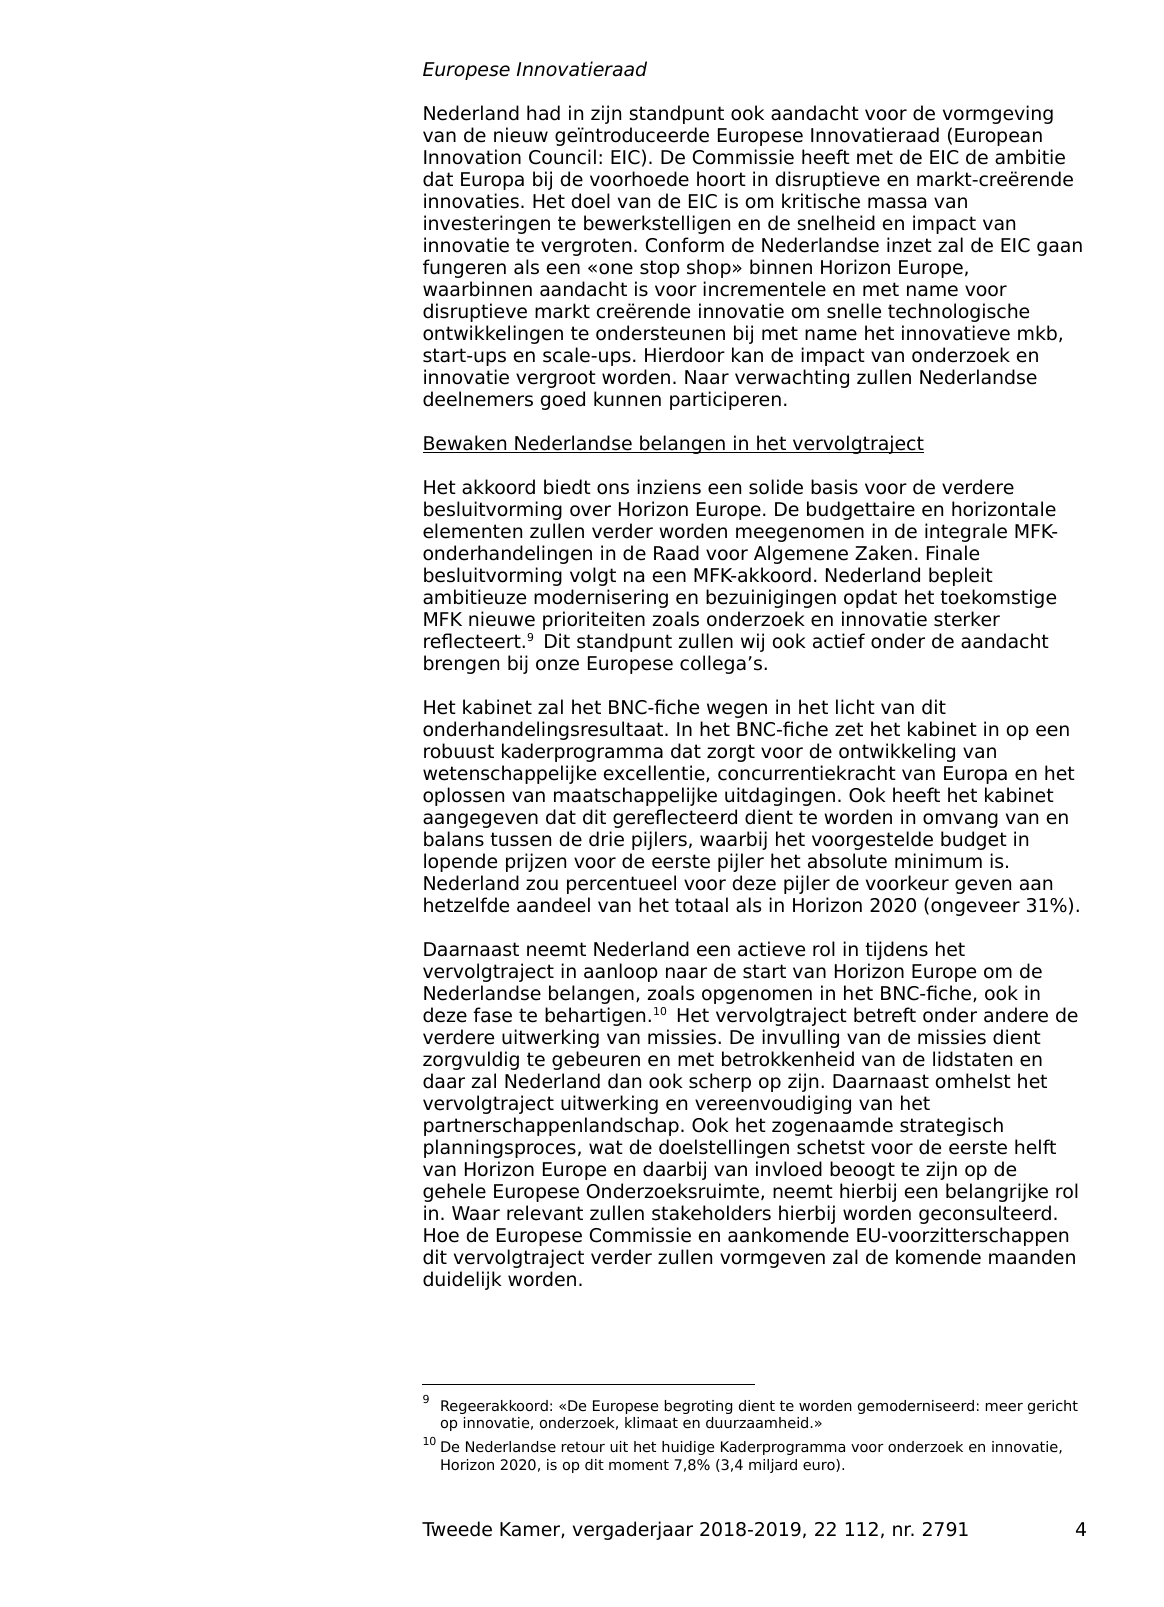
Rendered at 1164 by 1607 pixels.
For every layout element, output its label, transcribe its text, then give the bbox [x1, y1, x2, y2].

text De Nederlandse retour uit het huidige Kaderprogramma voor onderzoek en innovatie, Horizon 2020, is op dit moment 7,8% (3,4 miljard euro). [422, 1435, 1087, 1474]
text Regeerakkoord: «De Europese begroting dient te worden gemoderniseerd: meer gericht op innovatie, onderzoek, klimaat en duurzaamheid.» [422, 1393, 1087, 1432]
subtitle Europese Innovatieraad [422, 59, 1087, 81]
text Het kabinet zal het BNC-fiche wegen in het licht van dit onderhandelingsresultaat. In het BNC-fiche zet het kabinet in op een robuust kaderprogramma dat zorgt voor de ontwikkeling van wetenschappelijke excellentie, concurrentiekracht van Europa en het oplossen van maatschappelijke uitdagingen. Ook heeft het kabinet aangegeven dat dit gereflecteerd dient te worden in omvang van en balans tussen de drie pijlers, waarbij het voorgestelde budget in lopende prijzen voor de eerste pijler het absolute minimum is. Nederland zou percentueel voor deze pijler de voorkeur geven aan hetzelfde aandeel van het totaal als in Horizon 2020 (ongeveer 31%). [422, 697, 1087, 917]
text Nederland had in zijn standpunt ook aandacht voor de vormgeving van de nieuw geïntroduceerde Europese Innovatieraad (European Innovation Council: EIC). De Commissie heeft met de EIC de ambitie dat Europa bij de voorhoede hoort in disruptieve en markt-creërende innovaties. Het doel van de EIC is om kritische massa van investeringen te bewerkstelligen en de snelheid en impact van innovatie te vergroten. Conform de Nederlandse inzet zal de EIC gaan fungeren als een «one stop shop» binnen Horizon Europe, waarbinnen aandacht is voor incrementele en met name voor disruptieve markt creërende innovatie om snelle technologische ontwikkelingen te ondersteunen bij met name het innovatieve mkb, start-ups en scale-ups. Hierdoor kan de impact van onderzoek en innovatie vergroot worden. Naar verwachting zullen Nederlandse deelnemers goed kunnen participeren. [422, 103, 1087, 411]
text Het akkoord biedt ons inziens een solide basis voor de verdere besluitvorming over Horizon Europe. De budgettaire en horizontale elementen zullen verder worden meegenomen in de integrale MFK-onderhandelingen in de Raad voor Algemene Zaken. Finale besluitvorming volgt na een MFK-akkoord. Nederland bepleit ambitieuze modernisering en bezuinigingen opdat het toekomstige MFK nieuwe prioriteiten zoals onderzoek en innovatie sterker reflecteert. Dit standpunt zullen wij ook actief onder de aandacht brengen bij onze Europese collega’s. [422, 477, 1087, 675]
text Daarnaast neemt Nederland een actieve rol in tijdens het vervolgtraject in aanloop naar de start van Horizon Europe om de Nederlandse belangen, zoals opgenomen in het BNC-fiche, ook in deze fase te behartigen. Het vervolgtraject betreft onder andere de verdere uitwerking van missies. De invulling van de missies dient zorgvuldig te gebeuren en met betrokkenheid van de lidstaten en daar zal Nederland dan ook scherp op zijn. Daarnaast omhelst het vervolgtraject uitwerking en vereenvoudiging van het partnerschappenlandschap. Ook het zogenaamde strategisch planningsproces, wat de doelstellingen schetst voor de eerste helft van Horizon Europe en daarbij van invloed beoogt te zijn op de gehele Europese Onderzoeksruimte, neemt hierbij een belangrijke rol in. Waar relevant zullen stakeholders hierbij worden geconsulteerd. Hoe de Europese Commissie en aankomende EU-voorzitterschappen dit vervolgtraject verder zullen vormgeven zal de komende maanden duidelijk worden. [422, 939, 1087, 1291]
subtitle Bewaken Nederlandse belangen in het vervolgtraject [422, 433, 1087, 455]
